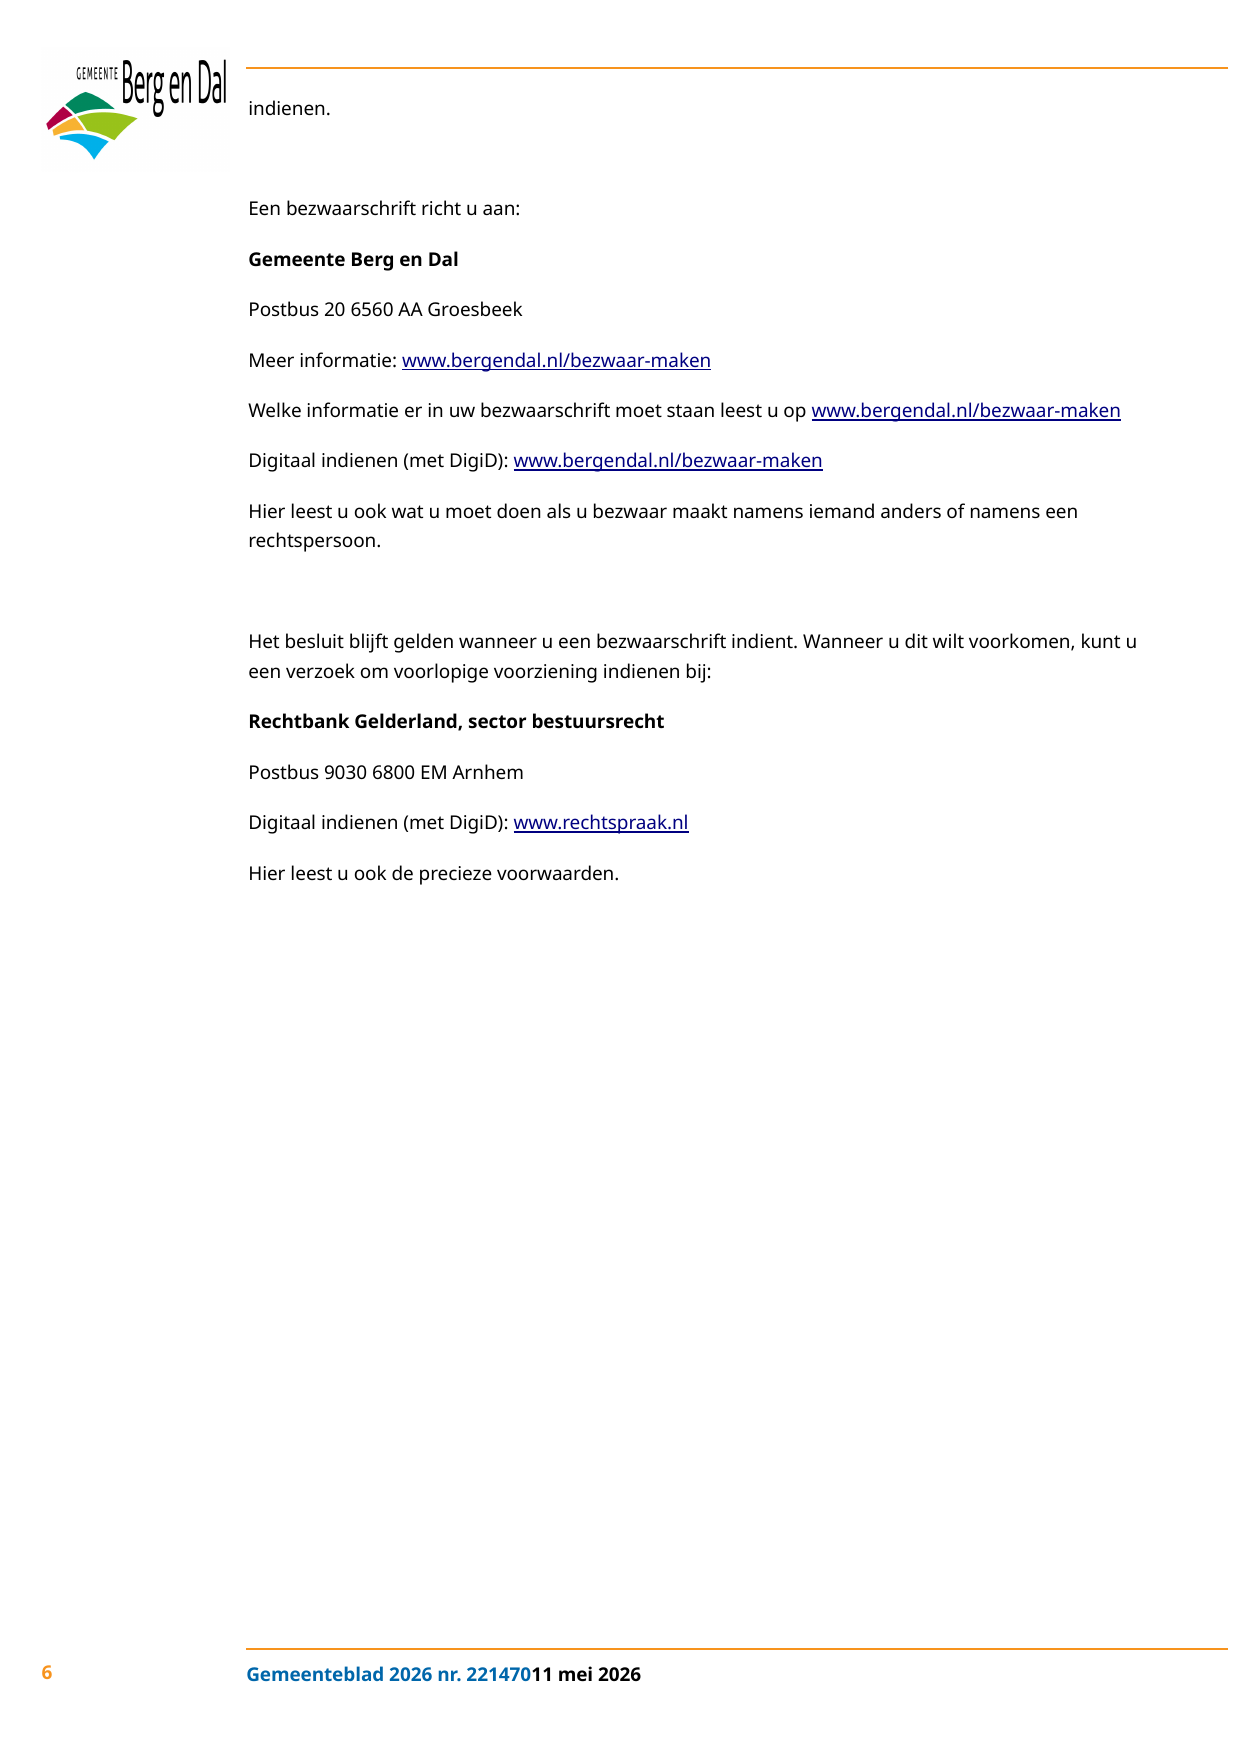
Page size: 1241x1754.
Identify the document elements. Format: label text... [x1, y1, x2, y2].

text Meer informatie: www.bergendal.nl/bezwaar-maken [248, 347, 1152, 373]
text indienen. [248, 95, 1152, 121]
text Postbus 9030 6800 EM Arnhem [248, 759, 1152, 785]
text Hier leest u ook de precieze voorwaarden. [248, 860, 1152, 886]
text Het besluit blijft gelden wanneer u een bezwaarschrift indient. Wanneer u dit wilt voorkomen, kunt u een verzoek om voorlopige voorziening indienen bij: [248, 628, 1152, 684]
text Digitaal indienen (met DigiD): www.rechtspraak.nl [248, 809, 1152, 835]
text Gemeente Berg en Dal [248, 246, 1152, 272]
text Rechtbank Gelderland, sector bestuursrecht [248, 708, 1152, 734]
text Hier leest u ook wat u moet doen als u bezwaar maakt namens iemand anders of namens een rechtspersoon. [248, 498, 1152, 553]
text Welke informatie er in uw bezwaarschrift moet staan leest u op www.bergendal.nl/bezwaar-maken [248, 397, 1152, 423]
text Een bezwaarschrift richt u aan: [248, 196, 1152, 221]
picture [41, 47, 231, 172]
text Digitaal indienen (met DigiD): www.bergendal.nl/bezwaar-maken [248, 448, 1152, 473]
text Postbus 20 6560 AA Groesbeek [248, 296, 1152, 322]
